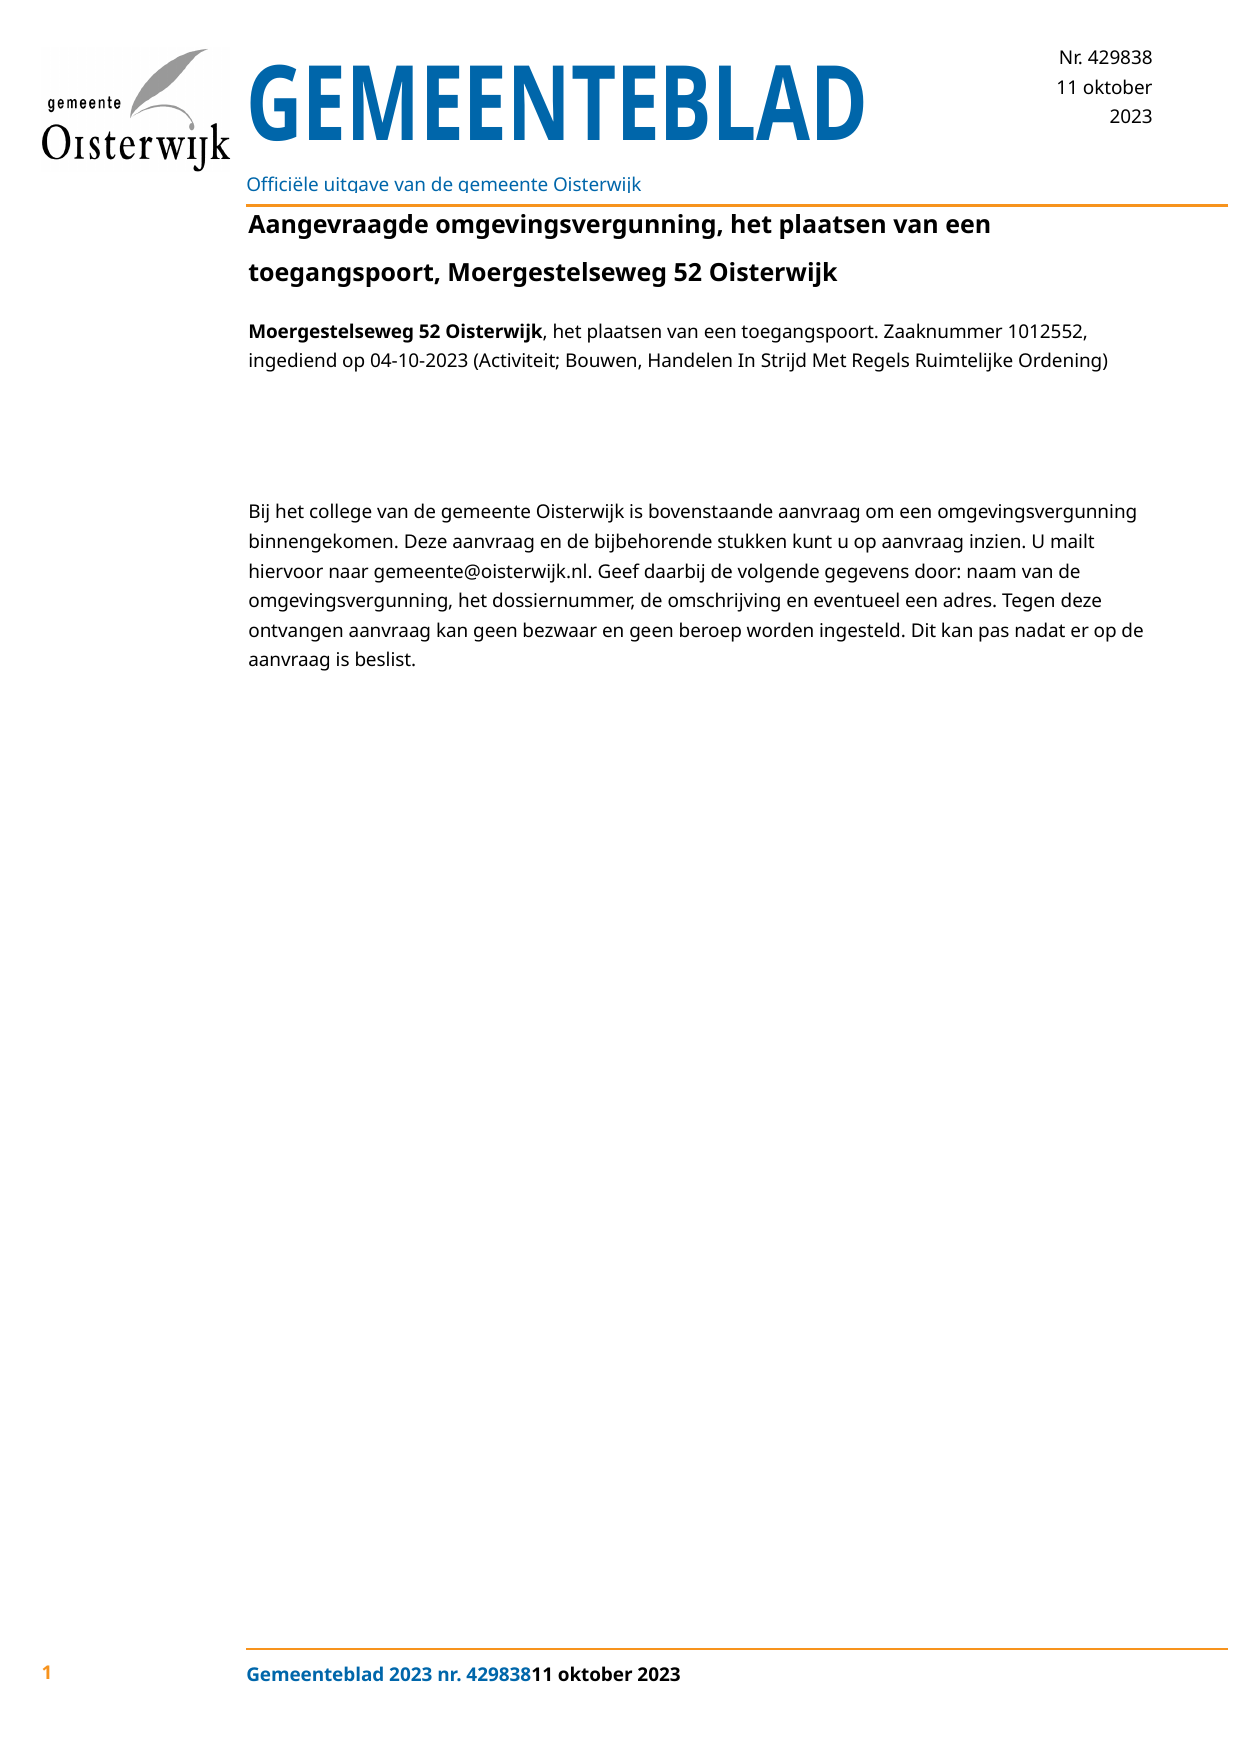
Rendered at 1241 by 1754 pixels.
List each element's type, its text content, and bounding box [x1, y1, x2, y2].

text Aangevraagde omgevingsvergunning, het plaatsen van een toegangspoort, Moergestelseweg 52 Oisterwijk [248, 207, 1152, 288]
text Bij het college van de gemeente Oisterwijk is bovenstaande aanvraag om een omgevingsvergunning binnengekomen. Deze aanvraag en de bijbehorende stukken kunt u op aanvraag inzien. U mailt hiervoor naar gemeente@oisterwijk.nl. Geef daarbij de volgende gegevens door: naam van de omgevingsvergunning, het dossiernummer, de omschrijving en eventueel een adres. Tegen deze ontvangen aanvraag kan geen bezwaar en geen beroep worden ingesteld. Dit kan pas nadat er op de aanvraag is beslist. [248, 499, 1152, 672]
text Moergestelseweg 52 Oisterwijk, het plaatsen van een toegangspoort. Zaaknummer 1012552, ingediend op 04-10-2023 (Activiteit; Bouwen, Handelen In Strijd Met Regels Ruimtelijke Ordening) [248, 318, 1152, 373]
picture [41, 47, 231, 172]
